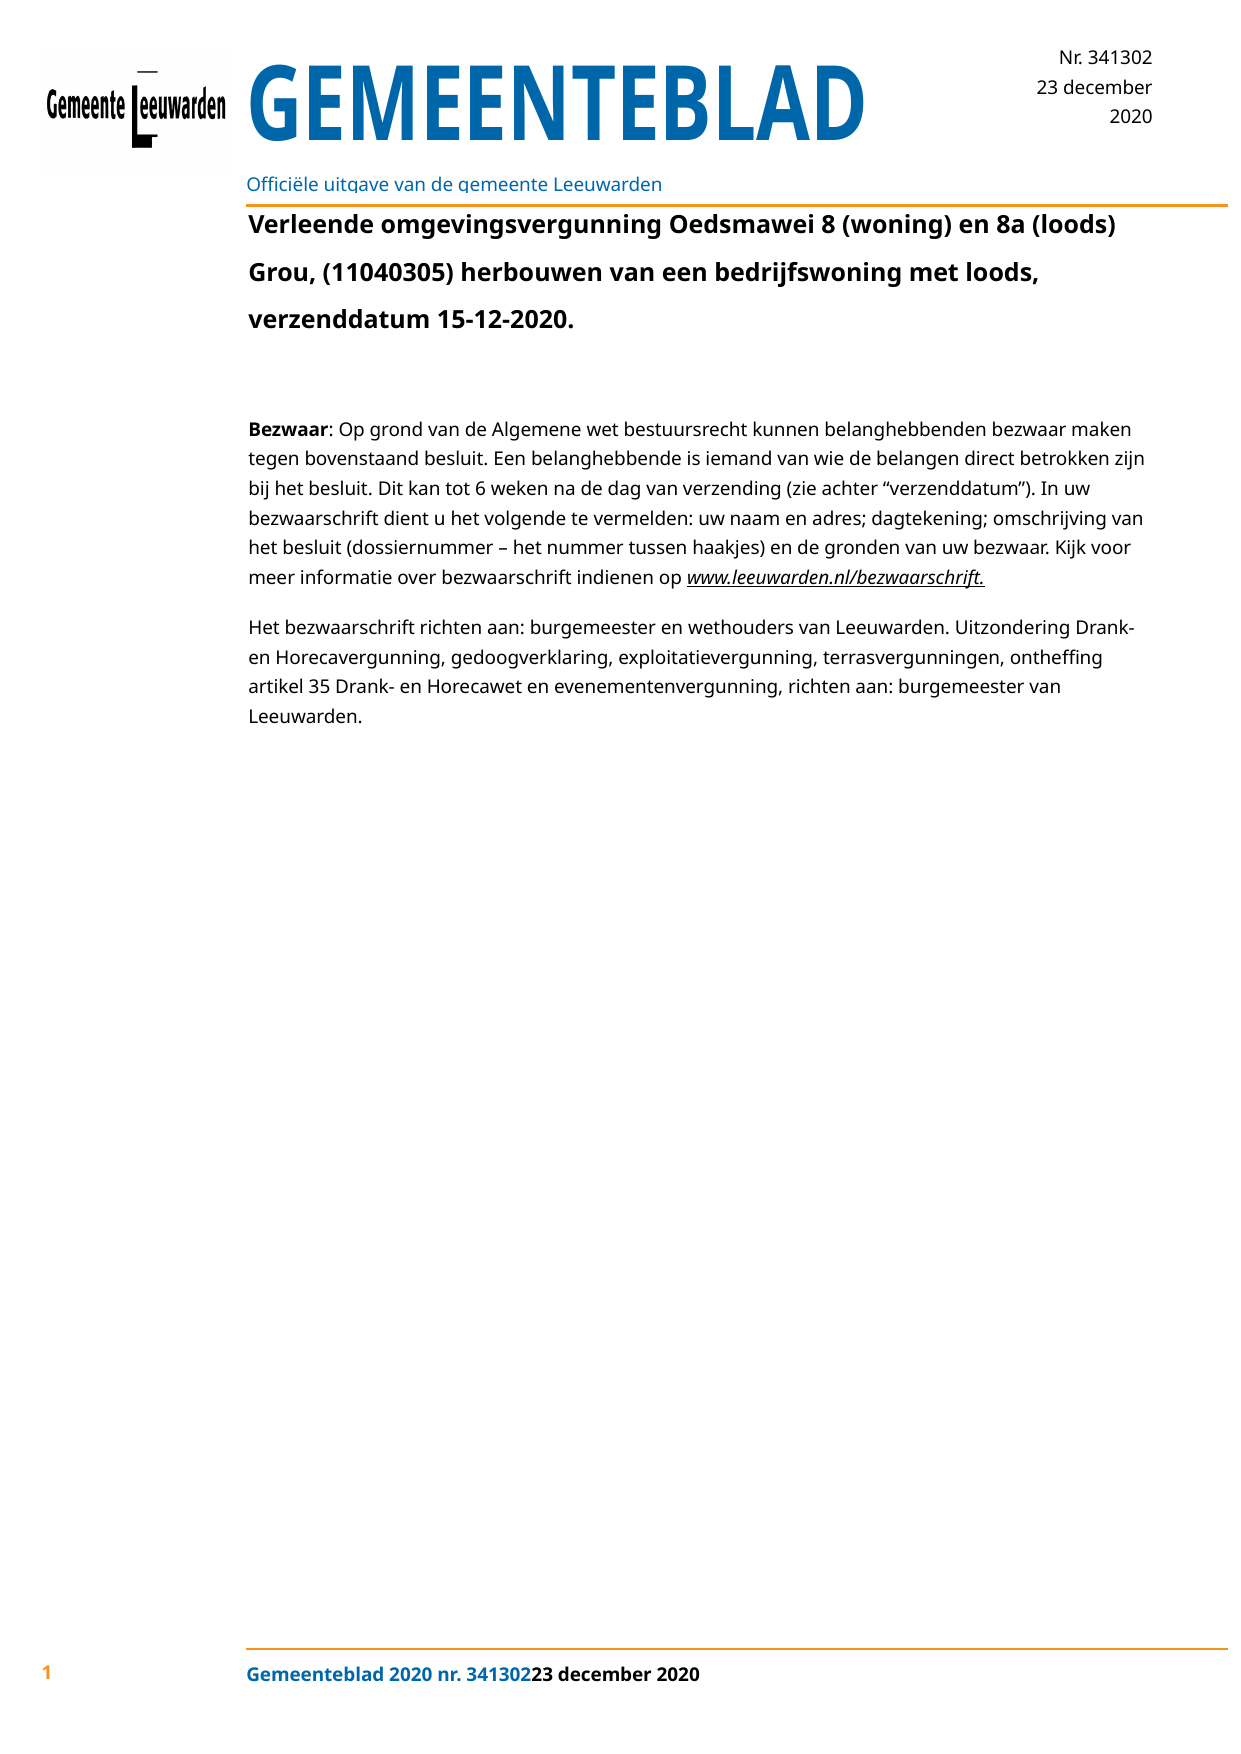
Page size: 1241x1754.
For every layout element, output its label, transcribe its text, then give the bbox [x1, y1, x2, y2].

text Het bezwaarschrift richten aan: burgemeester en wethouders van Leeuwarden. Uitzondering Drank- en Horecavergunning, gedoogverklaring, exploitatievergunning, terrasvergunningen, ontheffing artikel 35 Drank- en Horecawet en evenementenvergunning, richten aan: burgemeester van Leeuwarden. [248, 614, 1152, 729]
picture [41, 47, 231, 172]
text Verleende omgevingsvergunning Oedsmawei 8 (woning) en 8a (loods) Grou, (11040305) herbouwen van een bedrijfswoning met loods, verzenddatum 15-12-2020. [248, 207, 1152, 336]
text Bezwaar: Op grond van de Algemene wet bestuursrecht kunnen belanghebbenden bezwaar maken tegen bovenstaand besluit. Een belanghebbende is iemand van wie de belangen direct betrokken zijn bij het besluit. Dit kan tot 6 weken na de dag van verzending (zie achter “verzenddatum”). In uw bezwaarschrift dient u het volgende te vermelden: uw naam en adres; dagtekening; omschrijving van het besluit (dossiernummer – het nummer tussen haakjes) en de gronden van uw bezwaar. Kijk voor meer informatie over bezwaarschrift indienen op www.leeuwarden.nl/bezwaarschrift. [248, 416, 1152, 589]
